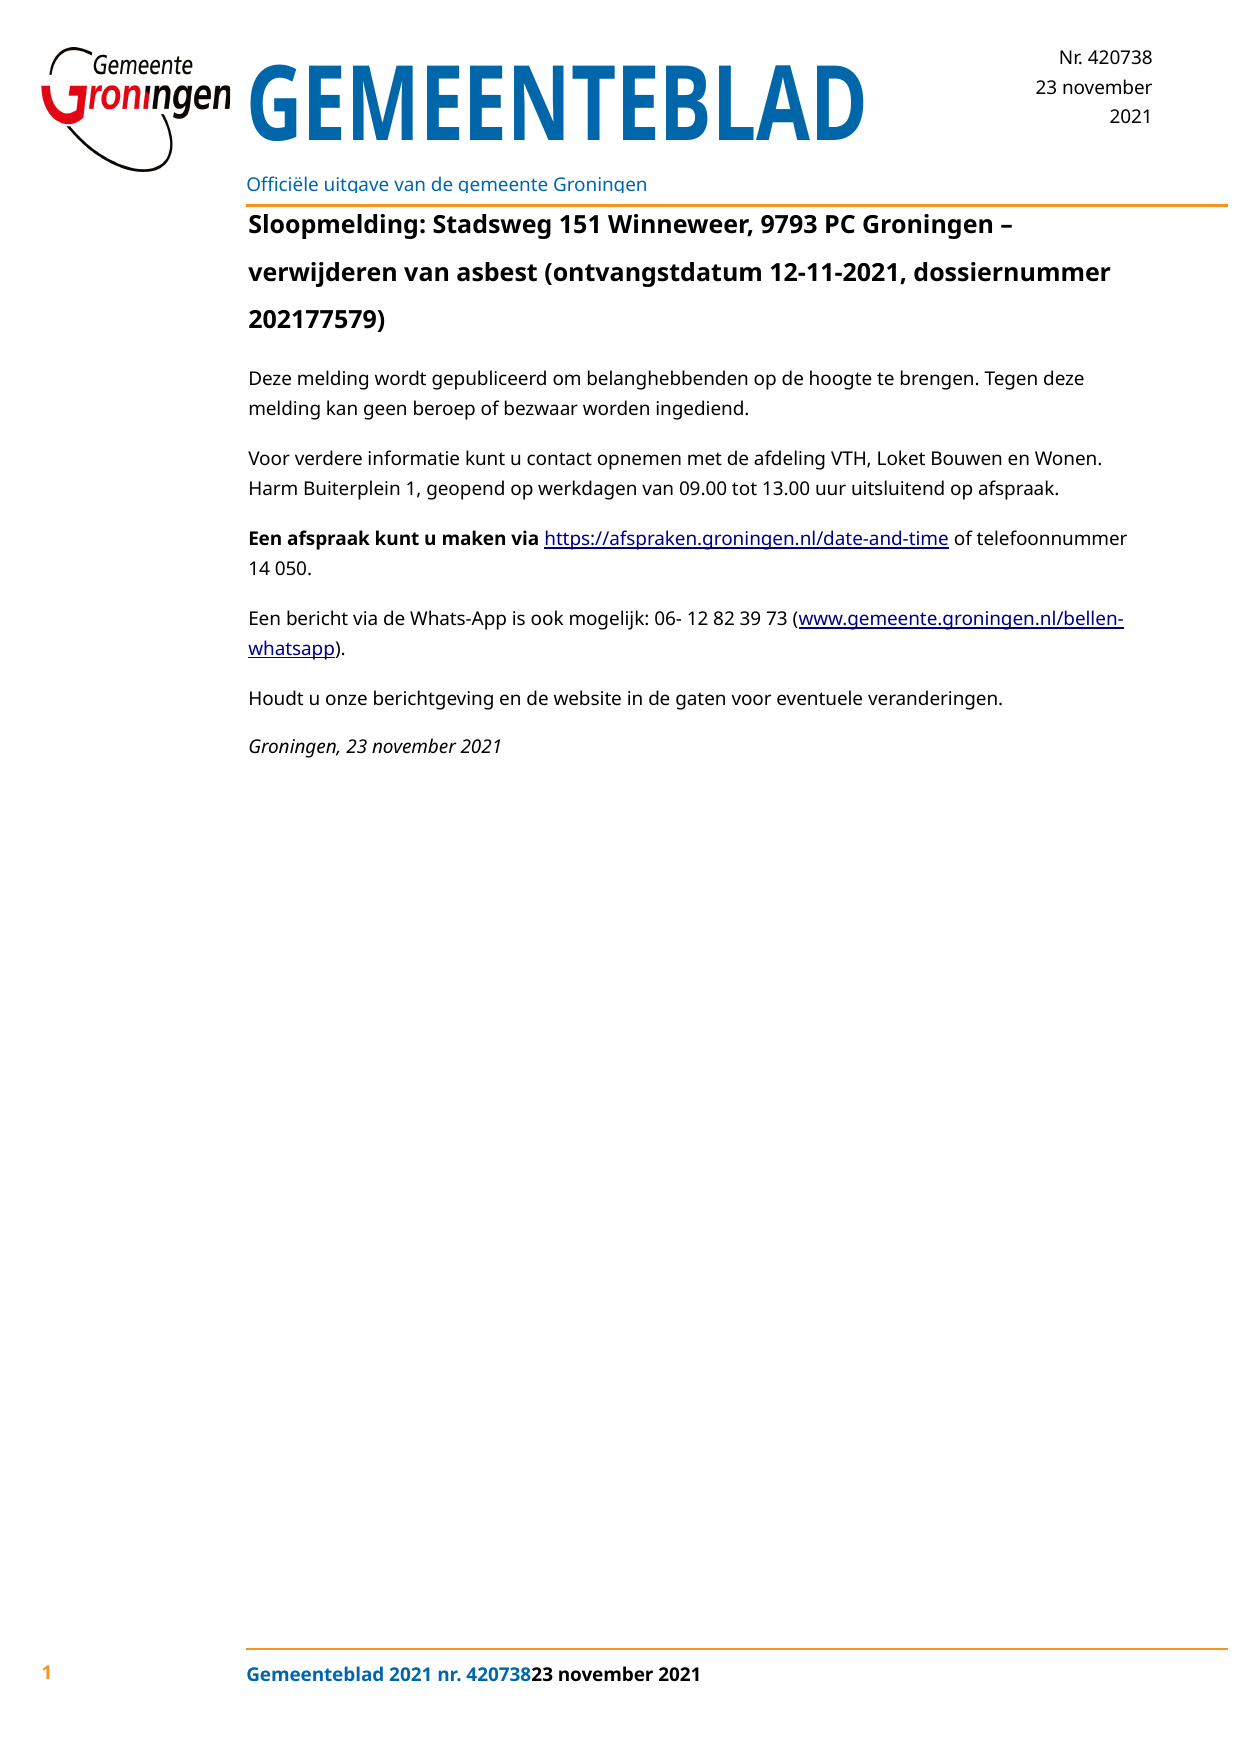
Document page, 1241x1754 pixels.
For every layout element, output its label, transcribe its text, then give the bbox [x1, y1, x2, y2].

text Een afspraak kunt u maken via https://afspraken.groningen.nl/date-and-time of telefoonnummer 14 050. [248, 526, 1152, 581]
picture [41, 47, 231, 172]
text Een bericht via de Whats-App is ook mogelijk: 06- 12 82 39 73 (www.gemeente.groningen.nl/bellen-whatsapp). [248, 606, 1152, 661]
text Voor verdere informatie kunt u contact opnemen met de afdeling VTH, Loket Bouwen en Wonen. Harm Buiterplein 1, geopend op werkdagen van 09.00 tot 13.00 uur uitsluitend op afspraak. [248, 446, 1152, 501]
text Groningen, 23 november 2021 [248, 733, 1152, 759]
text Houdt u onze berichtgeving en de website in de gaten voor eventuele veranderingen. [248, 686, 1152, 711]
text Deze melding wordt gepubliceerd om belanghebbenden op de hoogte te brengen. Tegen deze melding kan geen beroep of bezwaar worden ingediend. [248, 366, 1152, 421]
text Sloopmelding: Stadsweg 151 Winneweer, 9793 PC Groningen – verwijderen van asbest (ontvangstdatum 12-11-2021, dossiernummer 202177579) [248, 207, 1152, 336]
